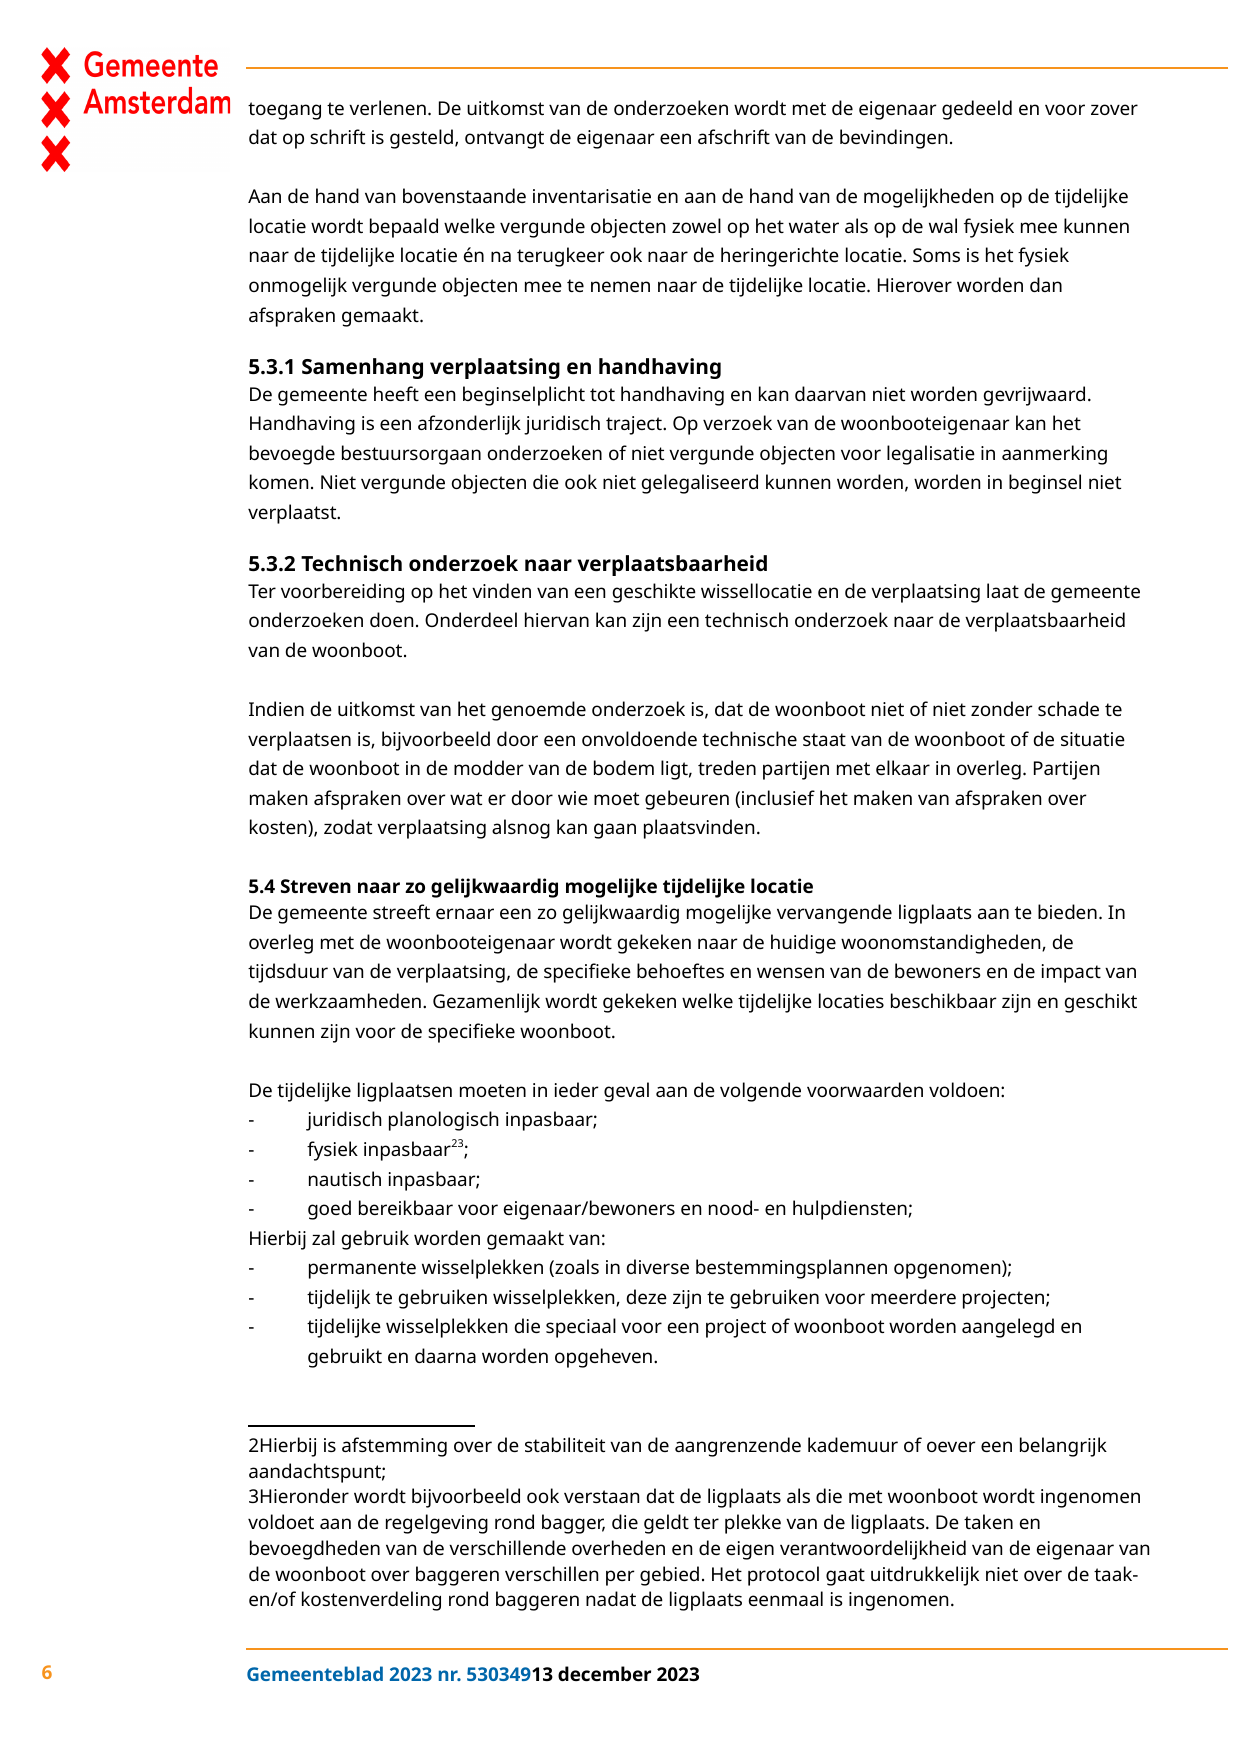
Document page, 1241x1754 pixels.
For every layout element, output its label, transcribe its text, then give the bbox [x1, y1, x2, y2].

text Indien de uitkomst van het genoemde onderzoek is, dat de woonboot niet of niet zonder schade te verplaatsen is, bijvoorbeeld door een onvoldoende technische staat van de woonboot of de situatie dat de woonboot in de modder van de bodem ligt, treden partijen met elkaar in overleg. Partijen maken afspraken over wat er door wie moet gebeuren (inclusief het maken van afspraken over kosten), zodat verplaatsing alsnog kan gaan plaatsvinden. [248, 696, 1152, 840]
list Hieronder wordt bijvoorbeeld ook verstaan dat de ligplaats als die met woonboot wordt ingenomen voldoet aan de regelgeving rond bagger, die geldt ter plekke van de ligplaats. De taken en bevoegdheden van de verschillende overheden en de eigen verantwoordelijkheid van de eigenaar van de woonboot over baggeren verschillen per gebied. Het protocol gaat uitdrukkelijk niet over de taak- en/of kostenverdeling rond baggeren nadat de ligplaats eenmaal is ingenomen. [248, 1483, 1152, 1612]
list nautisch inpasbaar; [248, 1166, 1152, 1191]
text De gemeente heeft een beginselplicht tot handhaving en kan daarvan niet worden gevrijwaard. Handhaving is een afzonderlijk juridisch traject. Op verzoek van de woonbooteigenaar kan het bevoegde bestuursorgaan onderzoeken of niet vergunde objecten voor legalisatie in aanmerking komen. Niet vergunde objecten die ook niet gelegaliseerd kunnen worden, worden in beginsel niet verplaatst. [248, 381, 1152, 525]
text 5.3.2 Technisch onderzoek naar verplaatsbaarheid [248, 549, 1152, 578]
list juridisch planologisch inpasbaar; [248, 1107, 1152, 1132]
text 5.3.1 Samenhang verplaatsing en handhaving [248, 352, 1152, 381]
list fysiek inpasbaar; [248, 1136, 1152, 1162]
list goed bereikbaar voor eigenaar/bewoners en nood- en hulpdiensten; [248, 1195, 1152, 1221]
text De gemeente streeft ernaar een zo gelijkwaardig mogelijke vervangende ligplaats aan te bieden. In overleg met de woonbooteigenaar wordt gekeken naar de huidige woonomstandigheden, de tijdsduur van de verplaatsing, de specifieke behoeftes en wensen van de bewoners en de impact van de werkzaamheden. Gezamenlijk wordt gekeken welke tijdelijke locaties beschikbaar zijn en geschikt kunnen zijn voor de specifieke woonboot. [248, 899, 1152, 1043]
text 5.4 Streven naar zo gelijkwaardig mogelijke tijdelijke locatie [248, 874, 1152, 899]
picture [41, 47, 231, 172]
text Aan de hand van bovenstaande inventarisatie en aan de hand van de mogelijkheden op de tijdelijke locatie wordt bepaald welke vergunde objecten zowel op het water als op de wal fysiek mee kunnen naar de tijdelijke locatie én na terugkeer ook naar de heringerichte locatie. Soms is het fysiek onmogelijk vergunde objecten mee te nemen naar de tijdelijke locatie. Hierover worden dan afspraken gemaakt. [248, 183, 1152, 328]
text toegang te verlenen. De uitkomst van de onderzoeken wordt met de eigenaar gedeeld en voor zover dat op schrift is gesteld, ontvangt de eigenaar een afschrift van de bevindingen. [248, 95, 1152, 150]
text Ter voorbereiding op het vinden van een geschikte wissellocatie en de verplaatsing laat de gemeente onderzoeken doen. Onderdeel hiervan kan zijn een technisch onderzoek naar de verplaatsbaarheid van de woonboot. [248, 578, 1152, 663]
list Hierbij is afstemming over de stabiliteit van de aangrenzende kademuur of oever een belangrijk aandachtspunt; [248, 1432, 1152, 1483]
list tijdelijk te gebruiken wisselplekken, deze zijn te gebruiken voor meerdere projecten; [248, 1284, 1152, 1310]
text De tijdelijke ligplaatsen moeten in ieder geval aan de volgende voorwaarden voldoen: [248, 1077, 1152, 1103]
text Hierbij zal gebruik worden gemaakt van: [248, 1225, 1152, 1251]
list tijdelijke wisselplekken die speciaal voor een project of woonboot worden aangelegd en gebruikt en daarna worden opgeheven. [248, 1314, 1152, 1369]
list permanente wisselplekken (zoals in diverse bestemmingsplannen opgenomen); [248, 1254, 1152, 1280]
